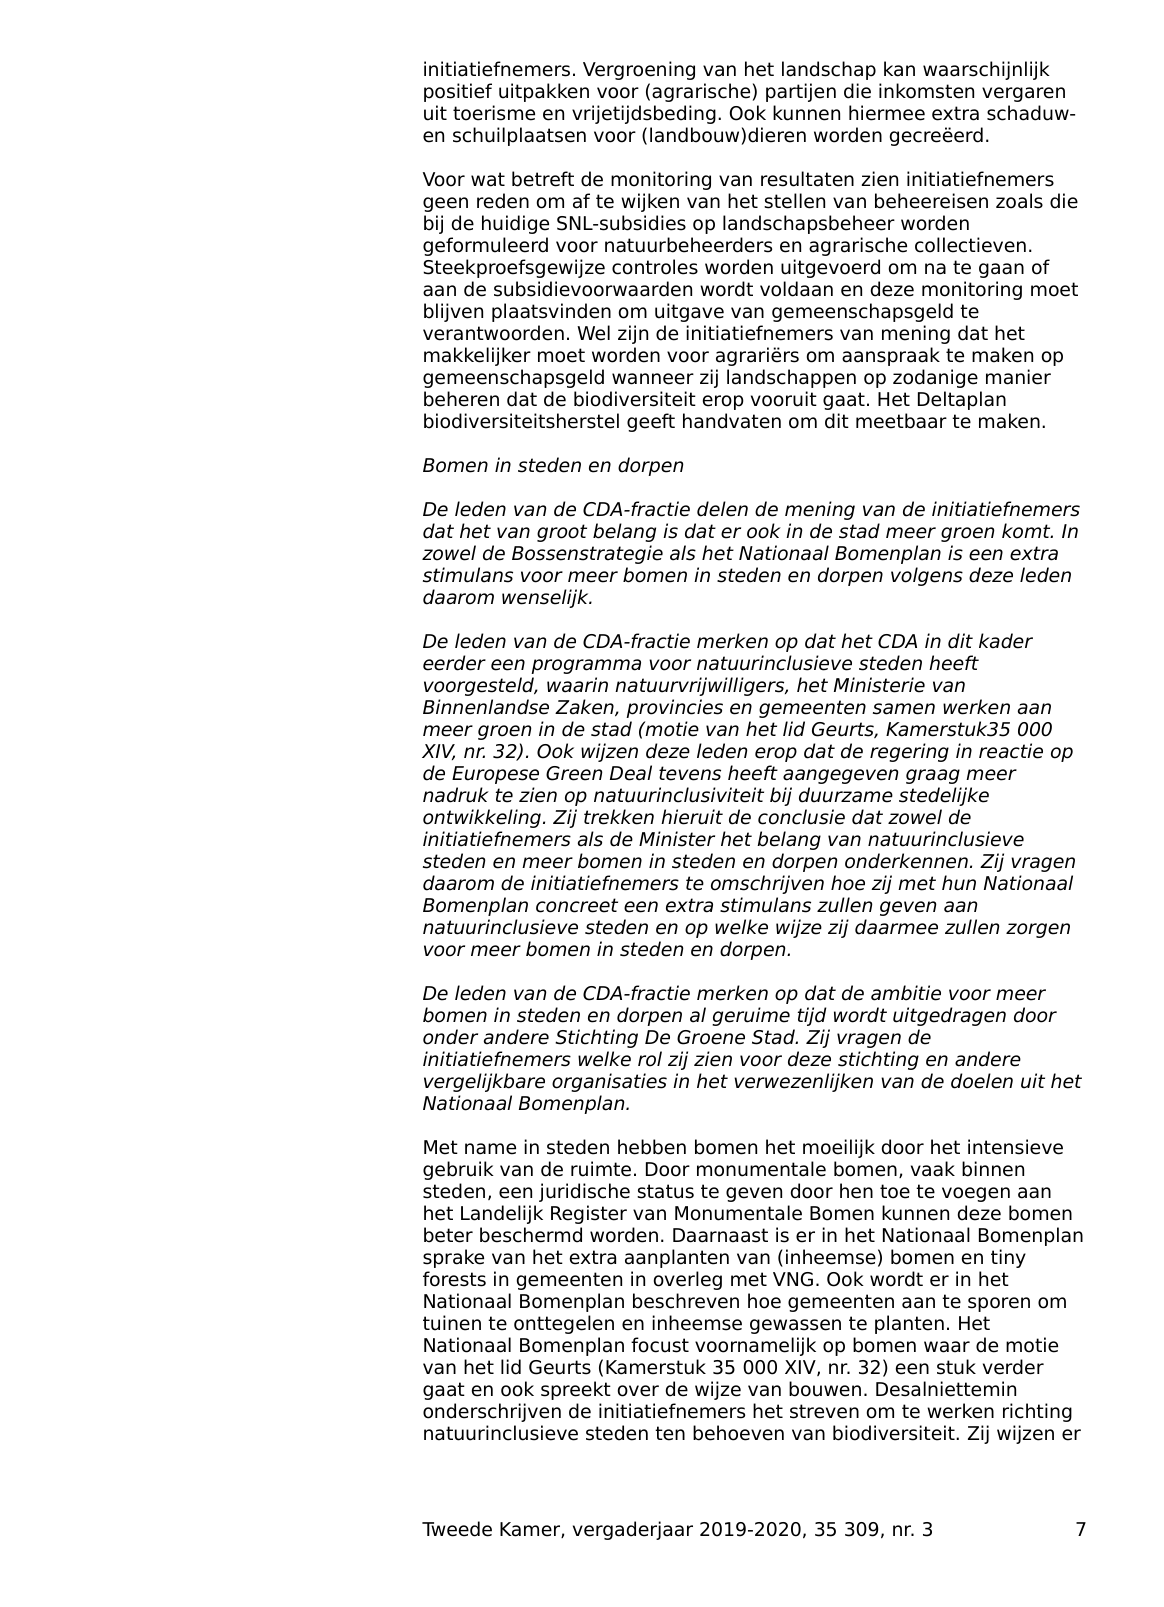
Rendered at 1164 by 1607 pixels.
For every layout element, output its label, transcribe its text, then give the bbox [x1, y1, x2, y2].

subtitle Bomen in steden en dorpen [422, 455, 1087, 477]
text De leden van de CDA-fractie merken op dat het CDA in dit kader eerder een programma voor natuurinclusieve steden heeft voorgesteld, waarin natuurvrijwilligers, het Ministerie van Binnenlandse Zaken, provincies en gemeenten samen werken aan meer groen in de stad (motie van het lid Geurts, Kamerstuk35 000 XIV, nr. 32). Ook wijzen deze leden erop dat de regering in reactie op de Europese Green Deal tevens heeft aangegeven graag meer nadruk te zien op natuurinclusiviteit bij duurzame stedelijke ontwikkeling. Zij trekken hieruit de conclusie dat zowel de initiatiefnemers als de Minister het belang van natuurinclusieve steden en meer bomen in steden en dorpen onderkennen. Zij vragen daarom de initiatiefnemers te omschrijven hoe zij met hun Nationaal Bomenplan concreet een extra stimulans zullen geven aan natuurinclusieve steden en op welke wijze zij daarmee zullen zorgen voor meer bomen in steden en dorpen. [422, 631, 1087, 961]
text De leden van de CDA-fractie merken op dat de ambitie voor meer bomen in steden en dorpen al geruime tijd wordt uitgedragen door onder andere Stichting De Groene Stad. Zij vragen de initiatiefnemers welke rol zij zien voor deze stichting en andere vergelijkbare organisaties in het verwezenlijken van de doelen uit het Nationaal Bomenplan. [422, 983, 1087, 1115]
text Voor wat betreft de monitoring van resultaten zien initiatiefnemers geen reden om af te wijken van het stellen van beheereisen zoals die bij de huidige SNL-subsidies op landschapsbeheer worden geformuleerd voor natuurbeheerders en agrarische collectieven. Steekproefsgewijze controles worden uitgevoerd om na te gaan of aan de subsidievoorwaarden wordt voldaan en deze monitoring moet blijven plaatsvinden om uitgave van gemeenschapsgeld te verantwoorden. Wel zijn de initiatiefnemers van mening dat het makkelijker moet worden voor agrariërs om aanspraak te maken op gemeenschapsgeld wanneer zij landschappen op zodanige manier beheren dat de biodiversiteit erop vooruit gaat. Het Deltaplan biodiversiteitsherstel geeft handvaten om dit meetbaar te maken. [422, 169, 1087, 433]
text Met name in steden hebben bomen het moeilijk door het intensieve gebruik van de ruimte. Door monumentale bomen, vaak binnen steden, een juridische status te geven door hen toe te voegen aan het Landelijk Register van Monumentale Bomen kunnen deze bomen beter beschermd worden. Daarnaast is er in het Nationaal Bomenplan sprake van het extra aanplanten van (inheemse) bomen en tiny forests in gemeenten in overleg met VNG. Ook wordt er in het Nationaal Bomenplan beschreven hoe gemeenten aan te sporen om tuinen te onttegelen en inheemse gewassen te planten. Het Nationaal Bomenplan focust voornamelijk op bomen waar de motie van het lid Geurts (Kamerstuk 35 000 XIV, nr. 32) een stuk verder gaat en ook spreekt over de wijze van bouwen. Desalniettemin onderschrijven de initiatiefnemers het streven om te werken richting natuurinclusieve steden ten behoeven van biodiversiteit. Zij wijzen er [422, 1137, 1087, 1445]
text De leden van de CDA-fractie delen de mening van de initiatiefnemers dat het van groot belang is dat er ook in de stad meer groen komt. In zowel de Bossenstrategie als het Nationaal Bomenplan is een extra stimulans voor meer bomen in steden en dorpen volgens deze leden daarom wenselijk. [422, 499, 1087, 609]
text initiatiefnemers. Vergroening van het landschap kan waarschijnlijk positief uitpakken voor (agrarische) partijen die inkomsten vergaren uit toerisme en vrijetijdsbeding. Ook kunnen hiermee extra schaduw- en schuilplaatsen voor (landbouw)dieren worden gecreëerd. [422, 59, 1087, 147]
